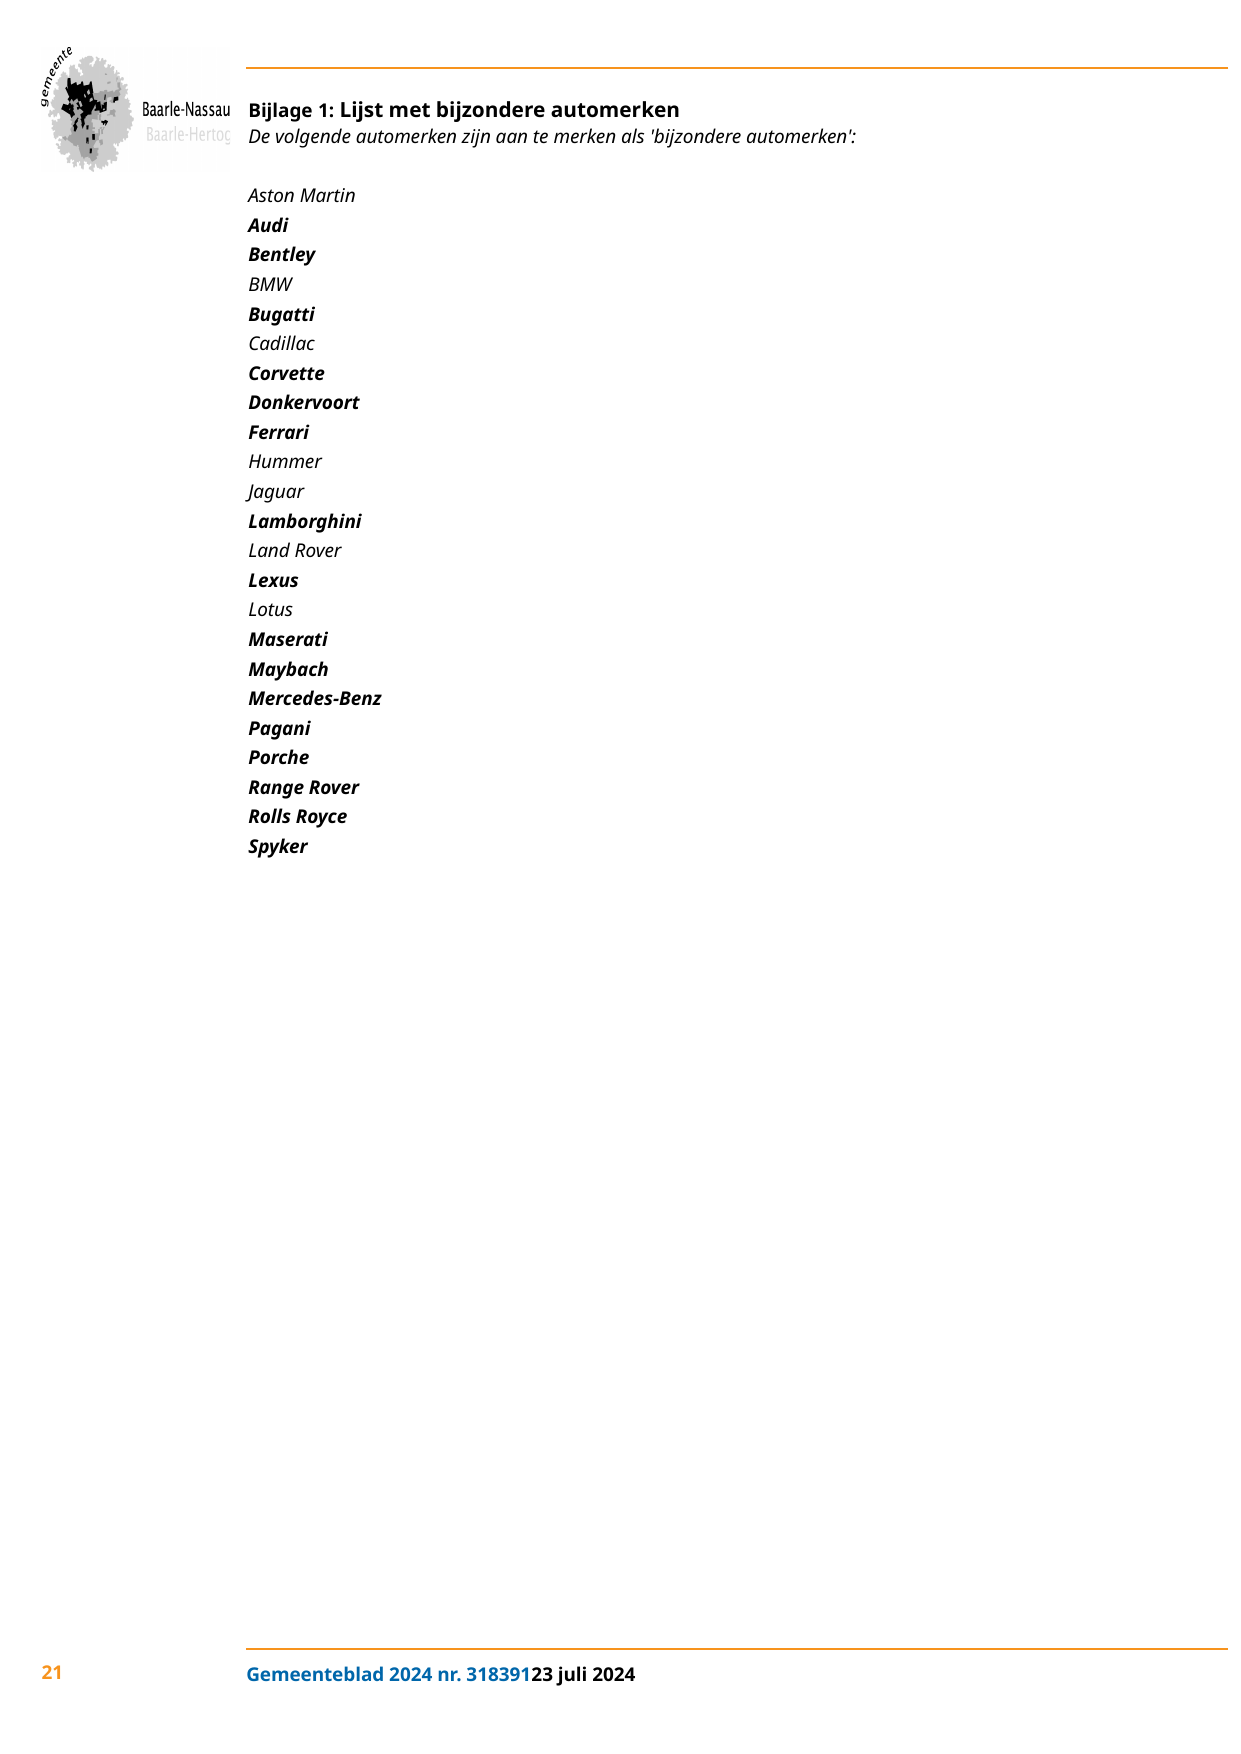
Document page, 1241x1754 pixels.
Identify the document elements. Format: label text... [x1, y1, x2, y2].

text De volgende automerken zijn aan te merken als 'bijzondere automerken': [248, 123, 1152, 149]
text Maserati [248, 626, 1152, 652]
text Pagani [248, 715, 1152, 741]
text Land Rover [248, 537, 1152, 563]
text Bugatti [248, 301, 1152, 327]
text Range Rover [248, 774, 1152, 800]
text Aston Martin [248, 182, 1152, 208]
text Donkervoort [248, 389, 1152, 415]
text Hummer [248, 449, 1152, 474]
text Corvette [248, 360, 1152, 386]
text Maybach [248, 656, 1152, 682]
text Mercedes-Benz [248, 685, 1152, 711]
picture [41, 47, 231, 172]
text Spyker [248, 833, 1152, 859]
text BMW [248, 271, 1152, 297]
text Lamborghini [248, 508, 1152, 534]
text Audi [248, 212, 1152, 238]
text Lotus [248, 597, 1152, 622]
text Jaguar [248, 478, 1152, 504]
text Lexus [248, 567, 1152, 593]
text Cadillac [248, 330, 1152, 356]
text Bentley [248, 242, 1152, 267]
text Rolls Royce [248, 804, 1152, 829]
text Porche [248, 744, 1152, 770]
text Bijlage 1: Lijst met bijzondere automerken [248, 95, 1152, 123]
text Ferrari [248, 419, 1152, 445]
